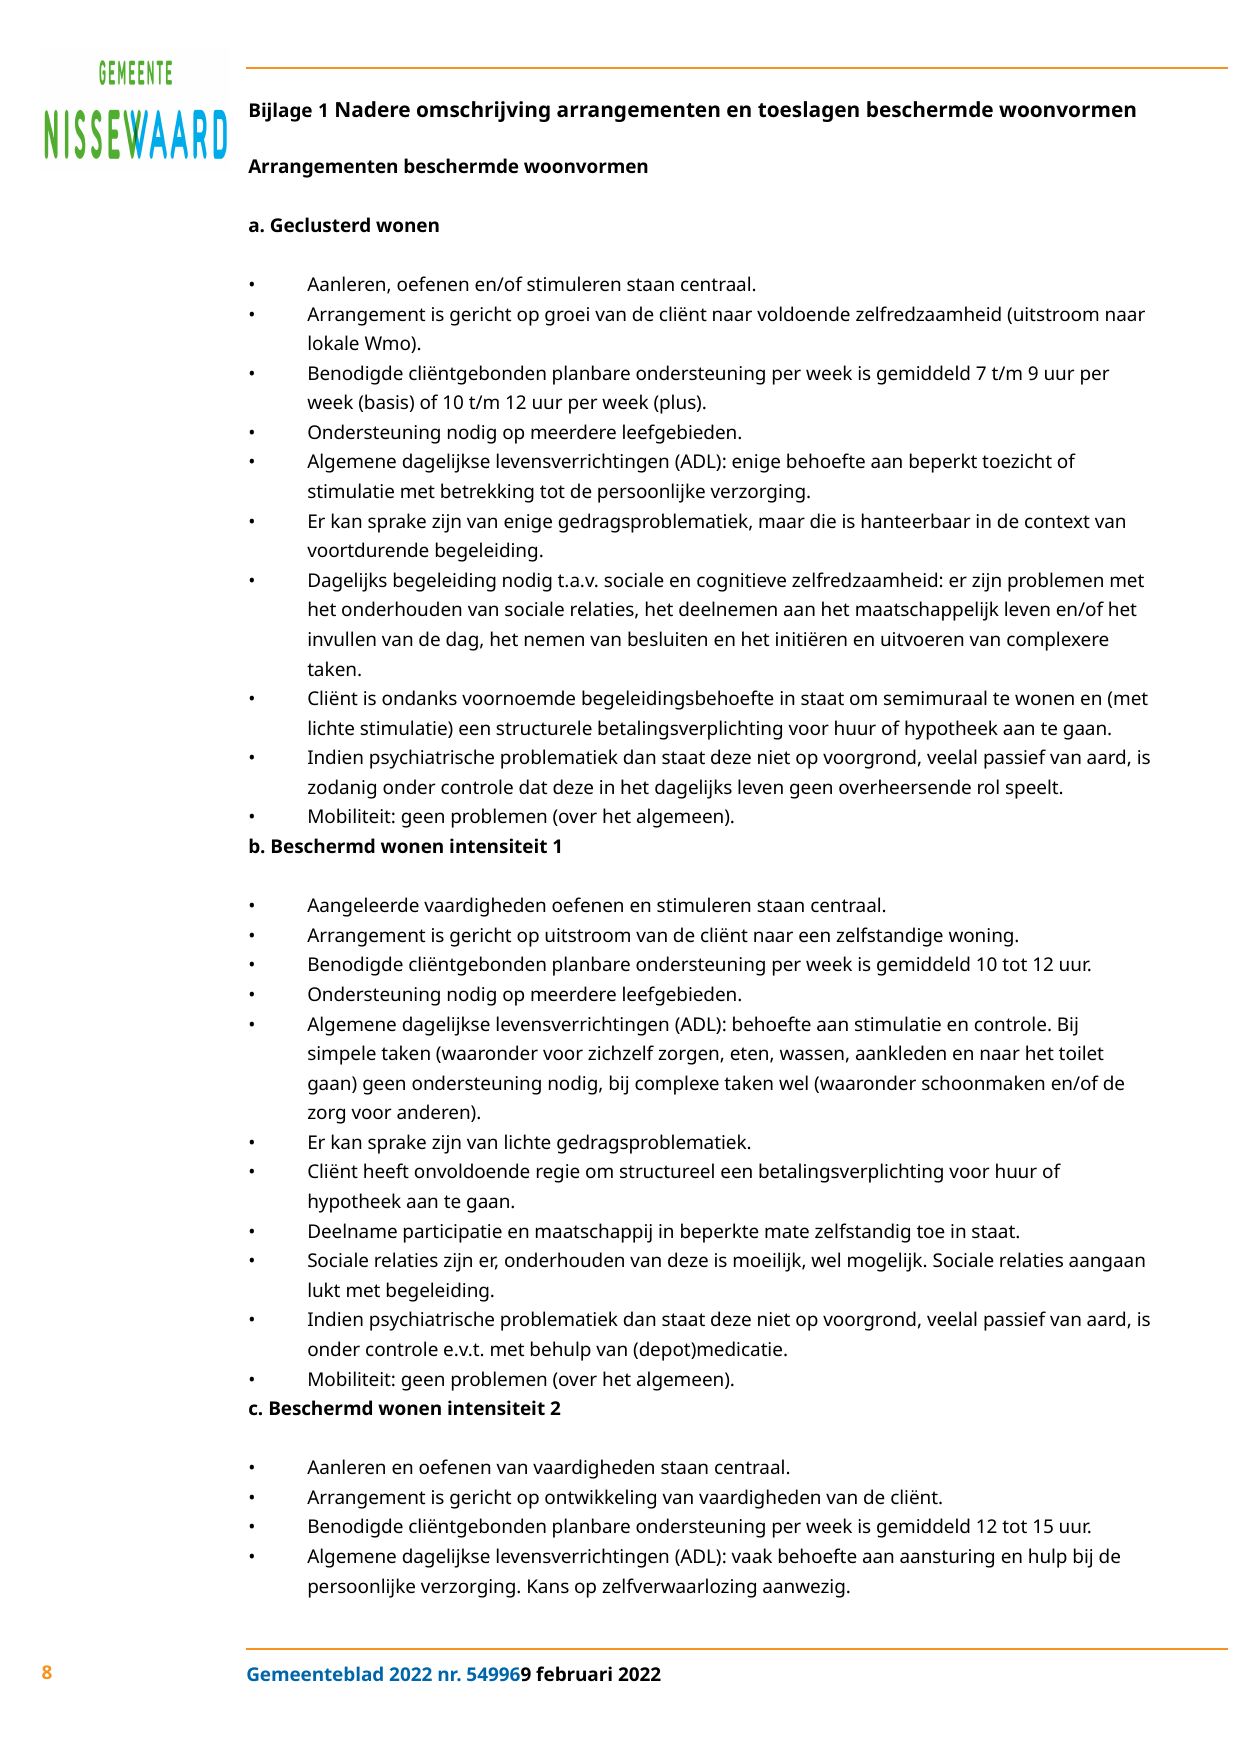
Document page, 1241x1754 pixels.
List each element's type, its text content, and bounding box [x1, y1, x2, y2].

text a. Geclusterd wonen [248, 212, 1152, 238]
list Cliënt is ondanks voornoemde begeleidingsbehoefte in staat om semimuraal te wonen en (met lichte stimulatie) een structurele betalingsverplichting voor huur of hypotheek aan te gaan. [248, 685, 1152, 741]
list Algemene dagelijkse levensverrichtingen (ADL): behoefte aan stimulatie en controle. Bij simpele taken (waaronder voor zichzelf zorgen, eten, wassen, aankleden en naar het toilet gaan) geen ondersteuning nodig, bij complexe taken wel (waaronder schoonmaken en/of de zorg voor anderen). [248, 1011, 1152, 1125]
list Indien psychiatrische problematiek dan staat deze niet op voorgrond, veelal passief van aard, is onder controle e.v.t. met behulp van (depot)medicatie. [248, 1307, 1152, 1362]
list Arrangement is gericht op ontwikkeling van vaardigheden van de cliënt. [248, 1484, 1152, 1510]
list Indien psychiatrische problematiek dan staat deze niet op voorgrond, veelal passief van aard, is zodanig onder controle dat deze in het dagelijks leven geen overheersende rol speelt. [248, 744, 1152, 800]
list Aanleren, oefenen en/of stimuleren staan centraal. [248, 271, 1152, 297]
text Arrangementen beschermde woonvormen [248, 153, 1152, 179]
list Ondersteuning nodig op meerdere leefgebieden. [248, 981, 1152, 1007]
list Algemene dagelijkse levensverrichtingen (ADL): vaak behoefte aan aansturing en hulp bij de persoonlijke verzorging. Kans op zelfverwaarlozing aanwezig. [248, 1543, 1152, 1599]
text Bijlage 1 Nadere omschrijving arrangementen en toeslagen beschermde woonvormen [248, 95, 1152, 123]
list Ondersteuning nodig op meerdere leefgebieden. [248, 419, 1152, 445]
list Er kan sprake zijn van lichte gedragsproblematiek. [248, 1129, 1152, 1155]
list Dagelijks begeleiding nodig t.a.v. sociale en cognitieve zelfredzaamheid: er zijn problemen met het onderhouden van sociale relaties, het deelnemen aan het maatschappelijk leven en/of het invullen van de dag, het nemen van besluiten en het initiëren en uitvoeren van complexere taken. [248, 567, 1152, 682]
list Cliënt heeft onvoldoende regie om structureel een betalingsverplichting voor huur of hypotheek aan te gaan. [248, 1159, 1152, 1214]
list Benodigde cliëntgebonden planbare ondersteuning per week is gemiddeld 10 tot 12 uur. [248, 952, 1152, 977]
list Benodigde cliëntgebonden planbare ondersteuning per week is gemiddeld 7 t/m 9 uur per week (basis) of 10 t/m 12 uur per week (plus). [248, 360, 1152, 415]
text c. Beschermd wonen intensiteit 2 [248, 1395, 1152, 1421]
list Algemene dagelijkse levensverrichtingen (ADL): enige behoefte aan beperkt toezicht of stimulatie met betrekking tot de persoonlijke verzorging. [248, 449, 1152, 504]
list Aanleren en oefenen van vaardigheden staan centraal. [248, 1454, 1152, 1480]
list Benodigde cliëntgebonden planbare ondersteuning per week is gemiddeld 12 tot 15 uur. [248, 1514, 1152, 1539]
list Sociale relaties zijn er, onderhouden van deze is moeilijk, wel mogelijk. Sociale relaties aangaan lukt met begeleiding. [248, 1247, 1152, 1303]
list Aangeleerde vaardigheden oefenen en stimuleren staan centraal. [248, 892, 1152, 918]
list Mobiliteit: geen problemen (over het algemeen). [248, 1366, 1152, 1392]
list Arrangement is gericht op groei van de cliënt naar voldoende zelfredzaamheid (uitstroom naar lokale Wmo). [248, 301, 1152, 356]
picture [41, 47, 231, 172]
list Er kan sprake zijn van enige gedragsproblematiek, maar die is hanteerbaar in de context van voortdurende begeleiding. [248, 508, 1152, 563]
list Arrangement is gericht op uitstroom van de cliënt naar een zelfstandige woning. [248, 922, 1152, 948]
list Mobiliteit: geen problemen (over het algemeen). [248, 804, 1152, 829]
text b. Beschermd wonen intensiteit 1 [248, 833, 1152, 859]
list Deelname participatie en maatschappij in beperkte mate zelfstandig toe in staat. [248, 1218, 1152, 1244]
